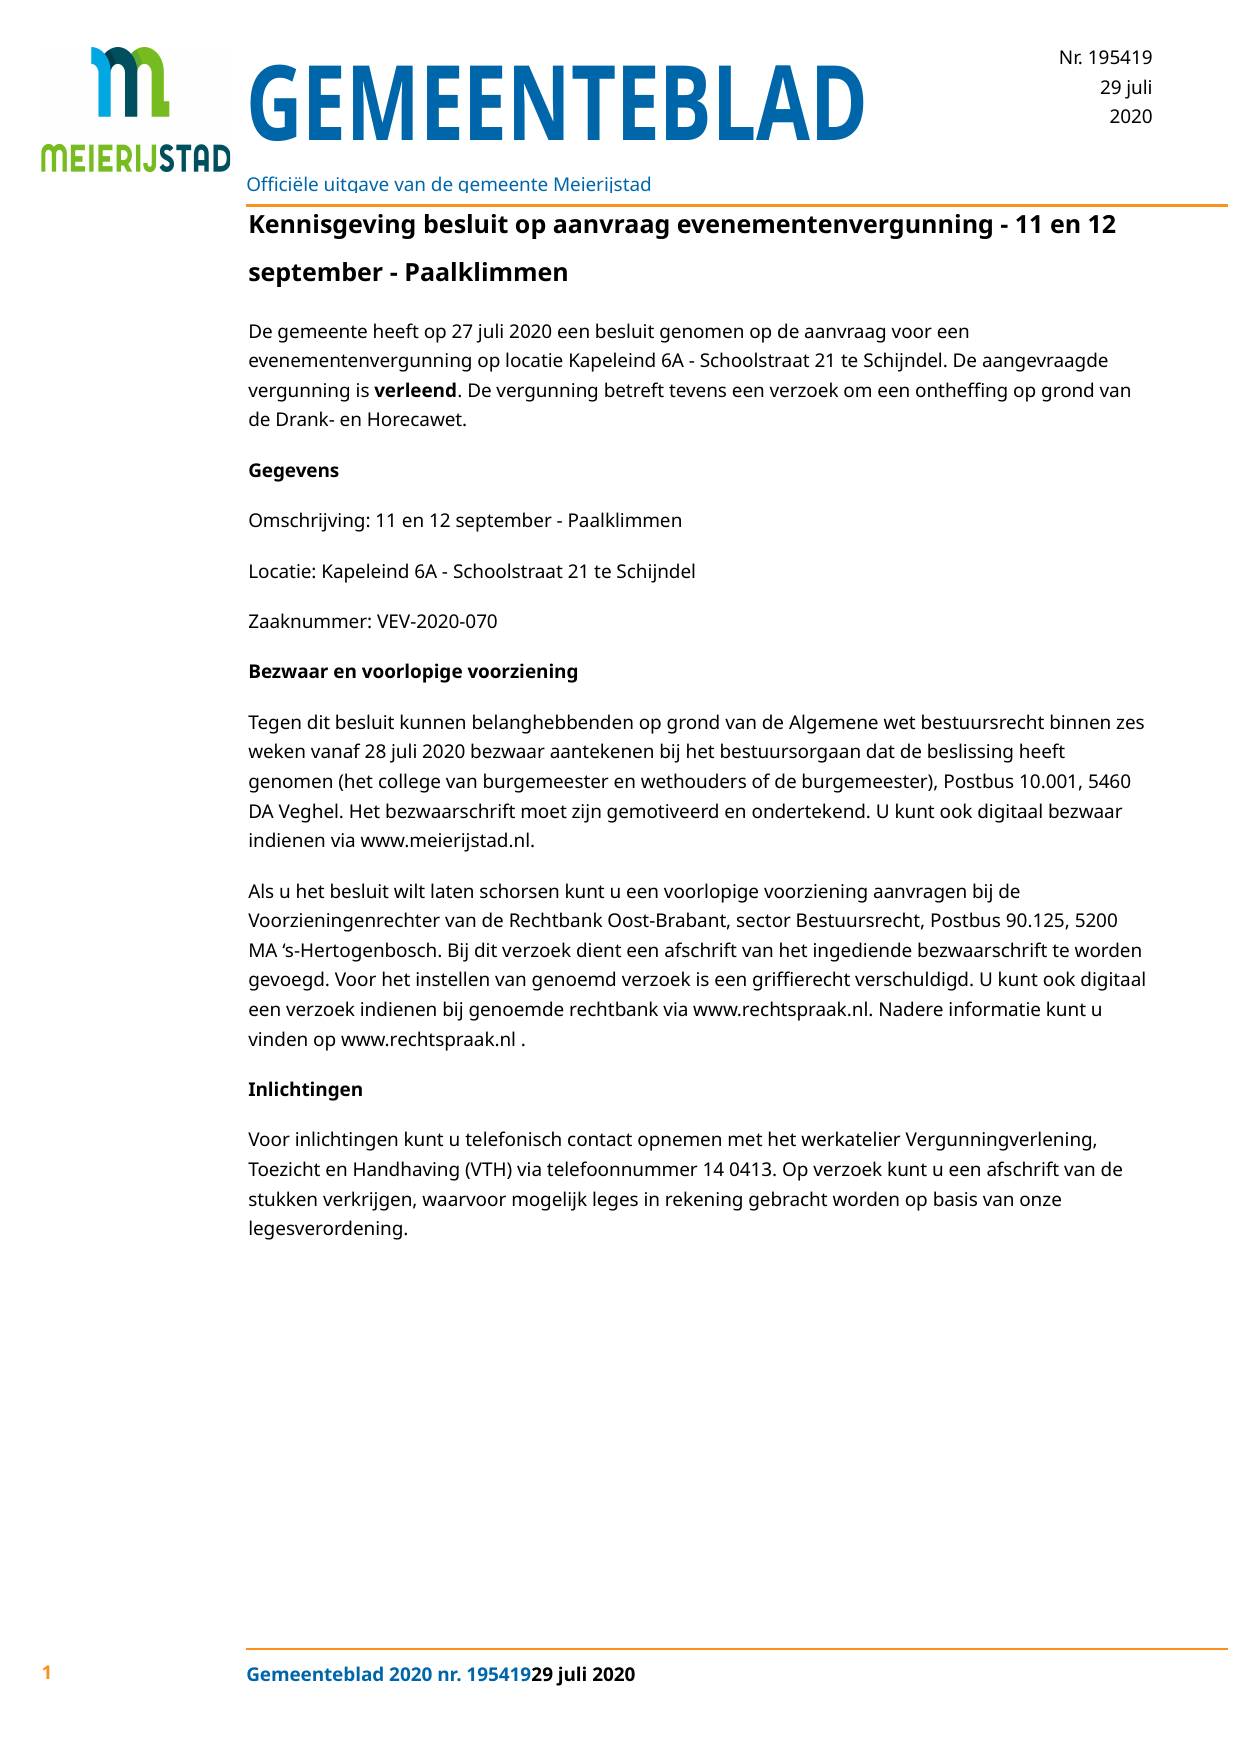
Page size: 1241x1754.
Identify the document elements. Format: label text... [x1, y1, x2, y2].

text Omschrijving: 11 en 12 september - Paalklimmen [248, 507, 1152, 533]
picture [41, 47, 231, 172]
text Kennisgeving besluit op aanvraag evenementenvergunning - 11 en 12 september - Paalklimmen [248, 207, 1152, 288]
text Zaaknummer: VEV-2020-070 [248, 608, 1152, 634]
text Gegevens [248, 457, 1152, 483]
text Bezwaar en voorlopige voorziening [248, 659, 1152, 684]
text Inlichtingen [248, 1076, 1152, 1102]
text Als u het besluit wilt laten schorsen kunt u een voorlopige voorziening aanvragen bij de Voorzieningenrechter van de Rechtbank Oost-Brabant, sector Bestuursrecht, Postbus 90.125, 5200 MA ‘s-Hertogenbosch. Bij dit verzoek dient een afschrift van het ingediende bezwaarschrift te worden gevoegd. Voor het instellen van genoemd verzoek is een griffierecht verschuldigd. U kunt ook digitaal een verzoek indienen bij genoemde rechtbank via www.rechtspraak.nl. Nadere informatie kunt u vinden op www.rechtspraak.nl . [248, 878, 1152, 1052]
text Voor inlichtingen kunt u telefonisch contact opnemen met het werkatelier Vergunningverlening, Toezicht en Handhaving (VTH) via telefoonnummer 14 0413. Op verzoek kunt u een afschrift van de stukken verkrijgen, waarvoor mogelijk leges in rekening gebracht worden op basis van onze legesverordening. [248, 1127, 1152, 1241]
text Tegen dit besluit kunnen belanghebbenden op grond van de Algemene wet bestuursrecht binnen zes weken vanaf 28 juli 2020 bezwaar aantekenen bij het bestuursorgaan dat de beslissing heeft genomen (het college van burgemeester en wethouders of de burgemeester), Postbus 10.001, 5460 DA Veghel. Het bezwaarschrift moet zijn gemotiveerd en ondertekend. U kunt ook digitaal bezwaar indienen via www.meierijstad.nl. [248, 709, 1152, 853]
text Locatie: Kapeleind 6A - Schoolstraat 21 te Schijndel [248, 558, 1152, 584]
text De gemeente heeft op 27 juli 2020 een besluit genomen op de aanvraag voor een evenementenvergunning op locatie Kapeleind 6A - Schoolstraat 21 te Schijndel. De aangevraagde vergunning is verleend. De vergunning betreft tevens een verzoek om een ontheffing op grond van de Drank- en Horecawet. [248, 318, 1152, 432]
